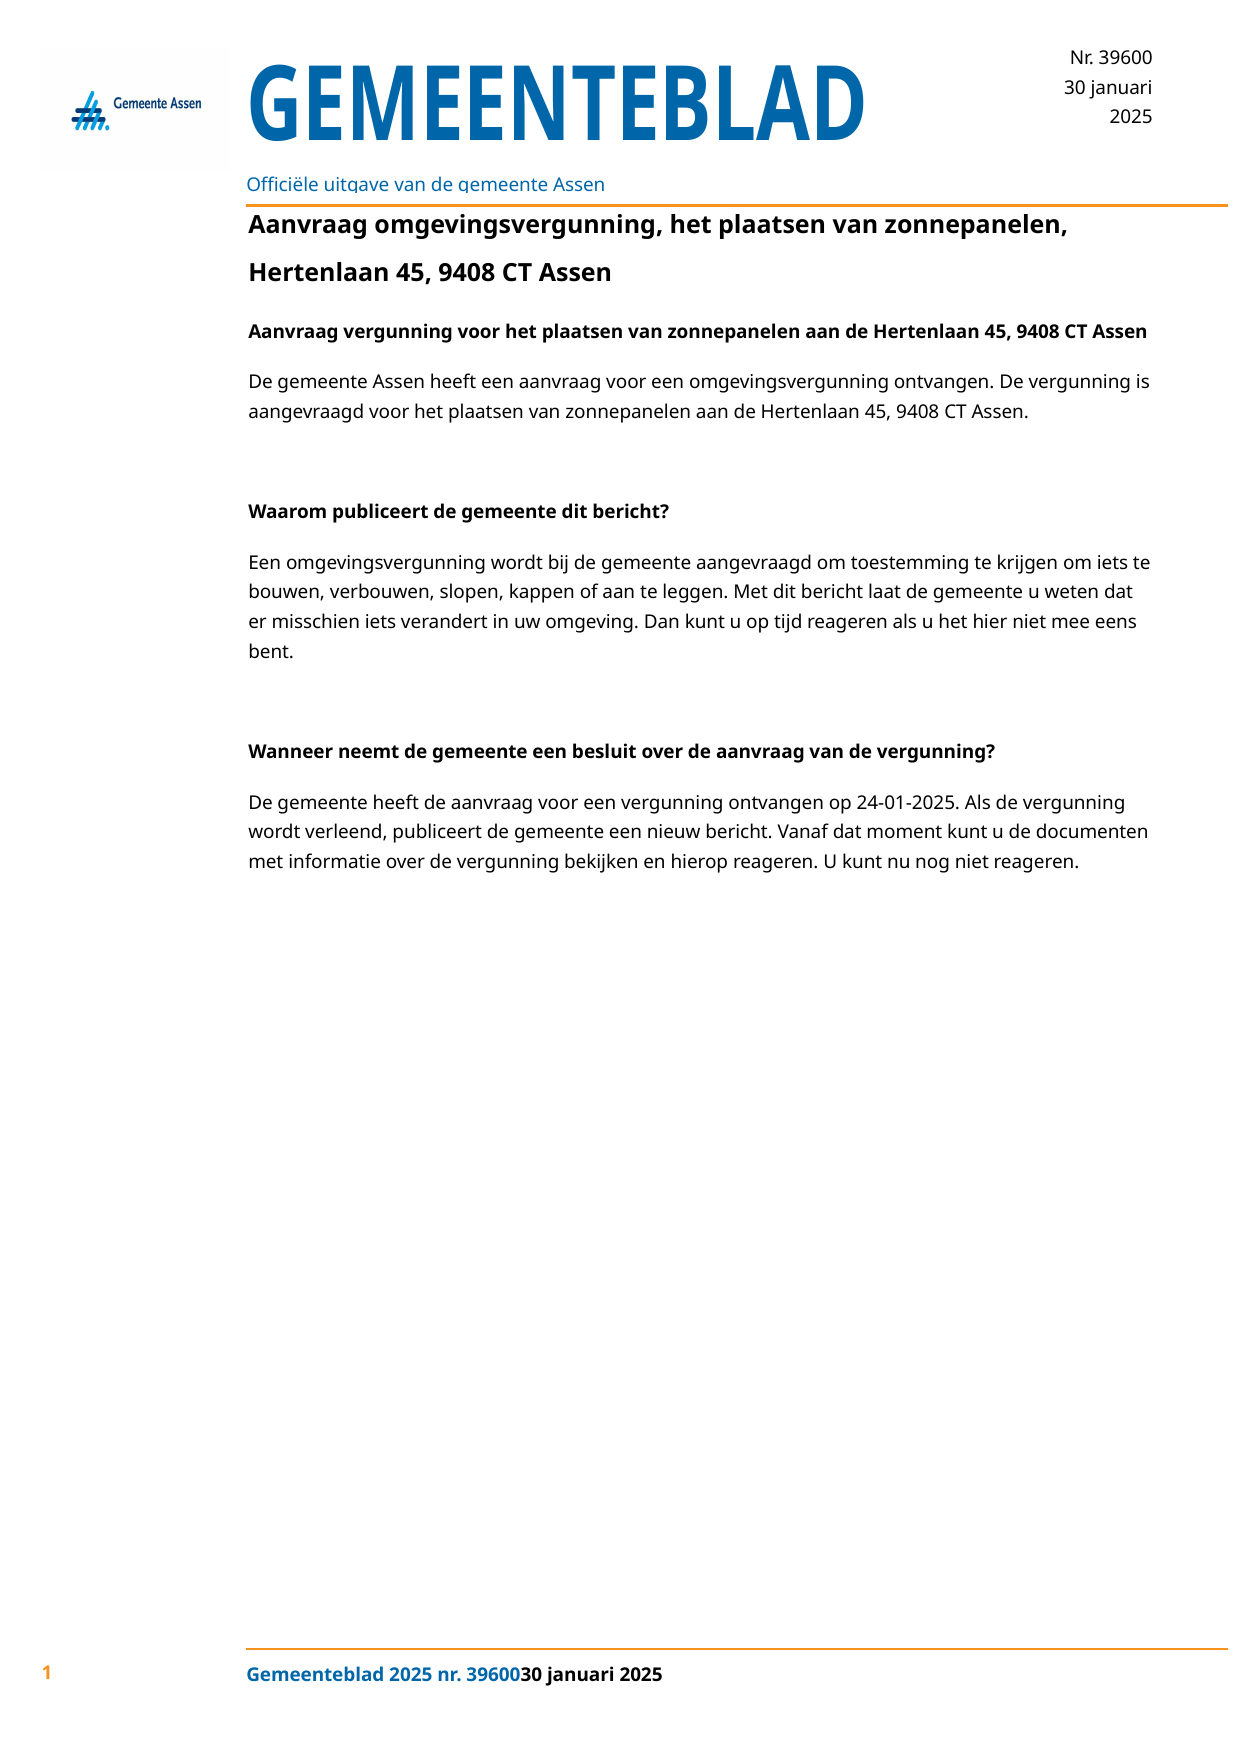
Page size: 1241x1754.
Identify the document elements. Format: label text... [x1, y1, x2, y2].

text Aanvraag omgevingsvergunning, het plaatsen van zonnepanelen, Hertenlaan 45, 9408 CT Assen [248, 207, 1152, 288]
text De gemeente Assen heeft een aanvraag voor een omgevingsvergunning ontvangen. De vergunning is aangevraagd voor het plaatsen van zonnepanelen aan de Hertenlaan 45, 9408 CT Assen. [248, 368, 1152, 424]
text Een omgevingsvergunning wordt bij de gemeente aangevraagd om toestemming te krijgen om iets te bouwen, verbouwen, slopen, kappen of aan te leggen. Met dit bericht laat de gemeente u weten dat er misschien iets verandert in uw omgeving. Dan kunt u op tijd reageren als u het hier niet mee eens bent. [248, 549, 1152, 664]
text De gemeente heeft de aanvraag voor een vergunning ontvangen op 24-01-2025. Als de vergunning wordt verleend, publiceert de gemeente een nieuw bericht. Vanaf dat moment kunt u de documenten met informatie over de vergunning bekijken en hierop reageren. U kunt nu nog niet reageren. [248, 789, 1152, 874]
text Waarom publiceert de gemeente dit bericht? [248, 499, 1152, 524]
picture [41, 47, 231, 172]
text Aanvraag vergunning voor het plaatsen van zonnepanelen aan de Hertenlaan 45, 9408 CT Assen [248, 318, 1152, 344]
text Wanneer neemt de gemeente een besluit over de aanvraag van de vergunning? [248, 739, 1152, 764]
